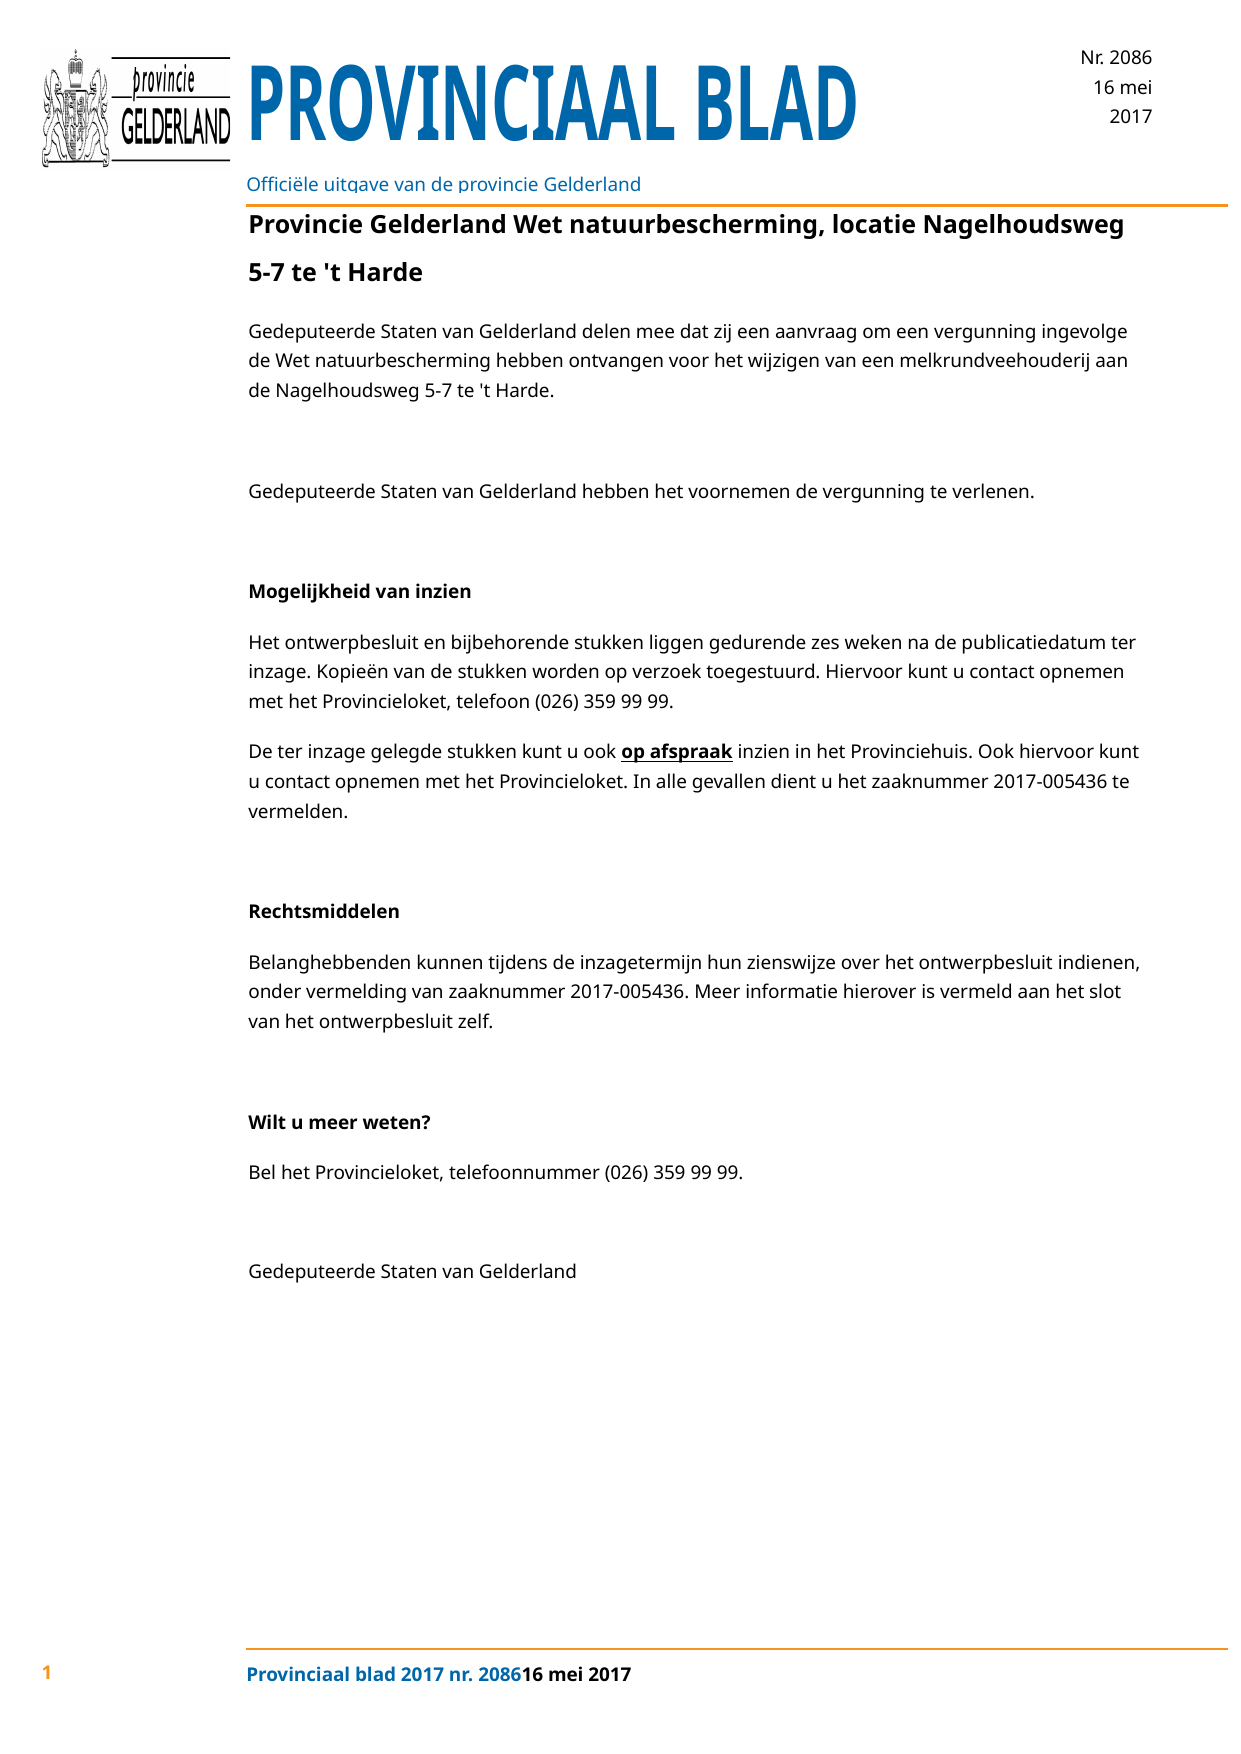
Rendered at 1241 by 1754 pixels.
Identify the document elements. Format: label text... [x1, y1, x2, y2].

text Het ontwerpbesluit en bijbehorende stukken liggen gedurende zes weken na de publicatiedatum ter inzage. Kopieën van de stukken worden op verzoek toegestuurd. Hiervoor kunt u contact opnemen met het Provincieloket, telefoon (026) 359 99 99. [248, 629, 1152, 714]
text Wilt u meer weten? [248, 1109, 1152, 1135]
text Gedeputeerde Staten van Gelderland hebben het voornemen de vergunning te verlenen. [248, 478, 1152, 504]
text De ter inzage gelegde stukken kunt u ook op afspraak inzien in het Provinciehuis. Ook hiervoor kunt u contact opnemen met het Provincieloket. In alle gevallen dient u het zaaknummer 2017-005436 te vermelden. [248, 739, 1152, 824]
text Mogelijkheid van inzien [248, 579, 1152, 604]
text Belanghebbenden kunnen tijdens de inzagetermijn hun zienswijze over het ontwerpbesluit indienen, onder vermelding van zaaknummer 2017-005436. Meer informatie hierover is vermeld aan het slot van het ontwerpbesluit zelf. [248, 949, 1152, 1034]
text Rechtsmiddelen [248, 899, 1152, 924]
text Provincie Gelderland Wet natuurbescherming, locatie Nagelhoudsweg 5-7 te 't Harde [248, 207, 1152, 288]
text Gedeputeerde Staten van Gelderland [248, 1258, 1152, 1283]
text Gedeputeerde Staten van Gelderland delen mee dat zij een aanvraag om een vergunning ingevolge de Wet natuurbescherming hebben ontvangen voor het wijzigen van een melkrundveehouderij aan de Nagelhoudsweg 5-7 te 't Harde. [248, 318, 1152, 403]
picture [41, 47, 231, 172]
text Bel het Provincieloket, telefoonnummer (026) 359 99 99. [248, 1159, 1152, 1185]
